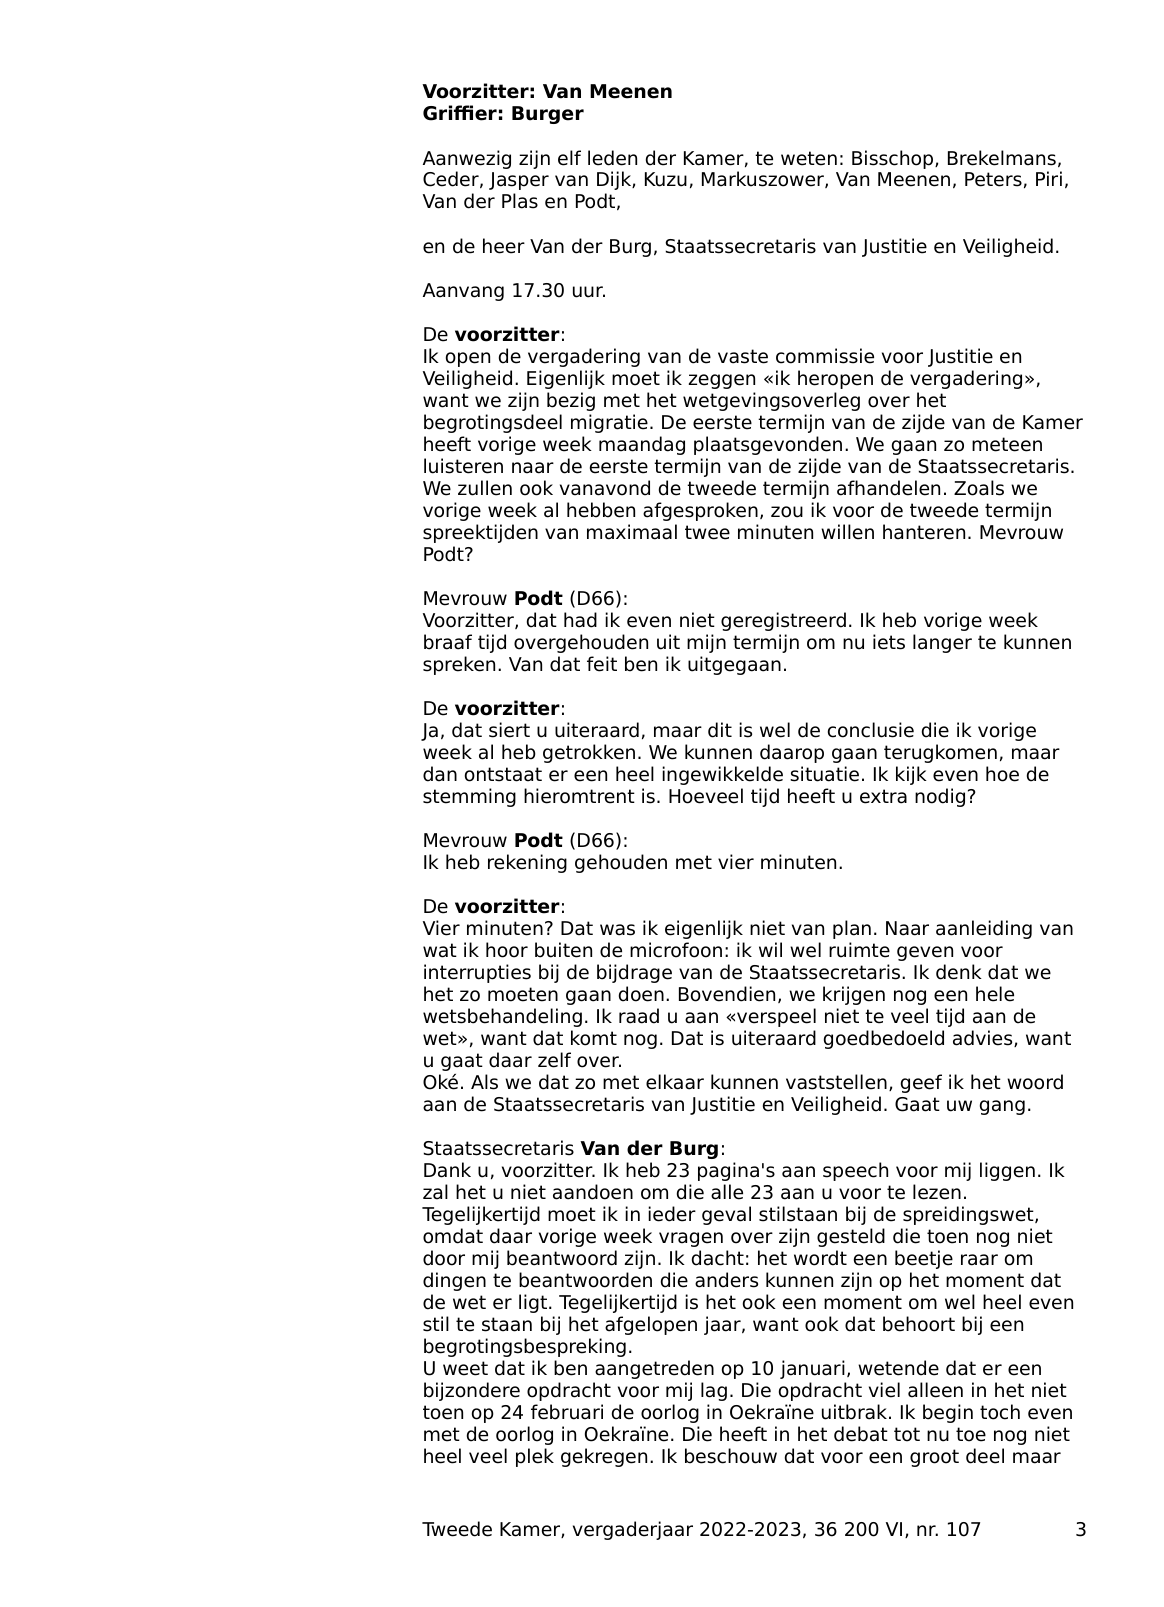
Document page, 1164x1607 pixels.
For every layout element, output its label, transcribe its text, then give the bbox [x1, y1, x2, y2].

text Ik heb rekening gehouden met vier minuten. [422, 852, 1087, 874]
text Vier minuten? Dat was ik eigenlijk niet van plan. Naar aanleiding van wat ik hoor buiten de microfoon: ik wil wel ruimte geven voor interrupties bij de bijdrage van de Staatssecretaris. Ik denk dat we het zo moeten gaan doen. Bovendien, we krijgen nog een hele wetsbehandeling. Ik raad u aan «verspeel niet te veel tijd aan de wet», want dat komt nog. Dat is uiteraard goedbedoeld advies, want u gaat daar zelf over. [422, 918, 1087, 1072]
text Mevrouw Podt (D66): [422, 588, 1087, 610]
text Aanvang 17.30 uur. [422, 280, 1087, 302]
text U weet dat ik ben aangetreden op 10 januari, wetende dat er een bijzondere opdracht voor mij lag. Die opdracht viel alleen in het niet toen op 24 februari de oorlog in Oekraïne uitbrak. Ik begin toch even met de oorlog in Oekraïne. Die heeft in het debat tot nu toe nog niet heel veel plek gekregen. Ik beschouw dat voor een groot deel maar [422, 1358, 1087, 1468]
text De voorzitter: [422, 324, 1087, 346]
text Oké. Als we dat zo met elkaar kunnen vaststellen, geef ik het woord aan de Staatssecretaris van Justitie en Veiligheid. Gaat uw gang. [422, 1072, 1087, 1116]
text Ja, dat siert u uiteraard, maar dit is wel de conclusie die ik vorige week al heb getrokken. We kunnen daarop gaan terugkomen, maar dan ontstaat er een heel ingewikkelde situatie. Ik kijk even hoe de stemming hieromtrent is. Hoeveel tijd heeft u extra nodig? [422, 720, 1087, 808]
text Voorzitter, dat had ik even niet geregistreerd. Ik heb vorige week braaf tijd overgehouden uit mijn termijn om nu iets langer te kunnen spreken. Van dat feit ben ik uitgegaan. [422, 610, 1087, 676]
text Griffier: Burger [422, 103, 1087, 125]
text Staatssecretaris Van der Burg: [422, 1138, 1087, 1160]
text en de heer Van der Burg, Staatssecretaris van Justitie en Veiligheid. [422, 236, 1087, 257]
text Voorzitter: Van Meenen [422, 81, 1087, 103]
text Aanwezig zijn elf leden der Kamer, te weten: Bisschop, Brekelmans, Ceder, Jasper van Dijk, Kuzu, Markuszower, Van Meenen, Peters, Piri, Van der Plas en Podt, [422, 147, 1087, 213]
text Ik open de vergadering van de vaste commissie voor Justitie en Veiligheid. Eigenlijk moet ik zeggen «ik heropen de vergadering», want we zijn bezig met het wetgevingsoverleg over het begrotingsdeel migratie. De eerste termijn van de zijde van de Kamer heeft vorige week maandag plaatsgevonden. We gaan zo meteen luisteren naar de eerste termijn van de zijde van de Staatssecretaris. We zullen ook vanavond de tweede termijn afhandelen. Zoals we vorige week al hebben afgesproken, zou ik voor de tweede termijn spreektijden van maximaal twee minuten willen hanteren. Mevrouw Podt? [422, 346, 1087, 566]
text De voorzitter: [422, 698, 1087, 720]
text Dank u, voorzitter. Ik heb 23 pagina's aan speech voor mij liggen. Ik zal het u niet aandoen om die alle 23 aan u voor te lezen. Tegelijkertijd moet ik in ieder geval stilstaan bij de spreidingswet, omdat daar vorige week vragen over zijn gesteld die toen nog niet door mij beantwoord zijn. Ik dacht: het wordt een beetje raar om dingen te beantwoorden die anders kunnen zijn op het moment dat de wet er ligt. Tegelijkertijd is het ook een moment om wel heel even stil te staan bij het afgelopen jaar, want ook dat behoort bij een begrotingsbespreking. [422, 1160, 1087, 1358]
text Mevrouw Podt (D66): [422, 830, 1087, 852]
text De voorzitter: [422, 896, 1087, 918]
